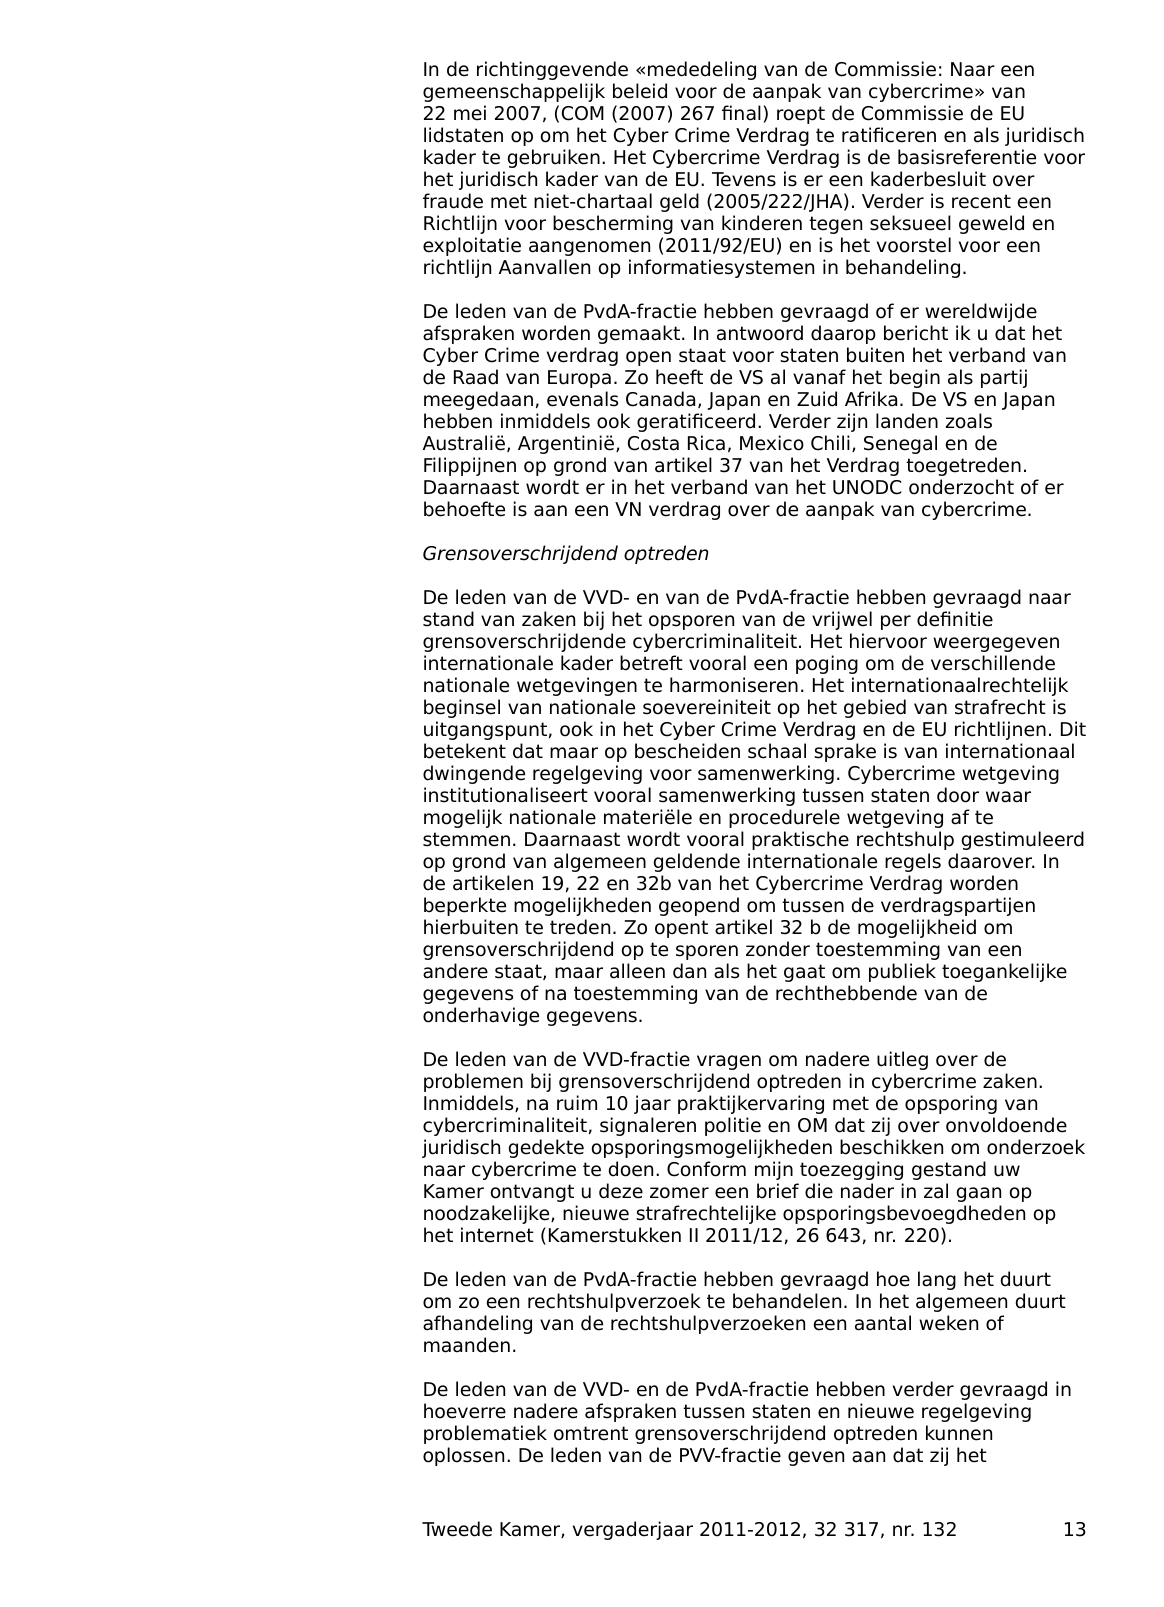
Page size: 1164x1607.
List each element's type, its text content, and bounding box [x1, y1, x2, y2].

text De leden van de PvdA-fractie hebben gevraagd of er wereldwijde afspraken worden gemaakt. In antwoord daarop bericht ik u dat het Cyber Crime verdrag open staat voor staten buiten het verband van de Raad van Europa. Zo heeft de VS al vanaf het begin als partij meegedaan, evenals Canada, Japan en Zuid Afrika. De VS en Japan hebben inmiddels ook geratificeerd. Verder zijn landen zoals Australië, Argentinië, Costa Rica, Mexico Chili, Senegal en de Filippijnen op grond van artikel 37 van het Verdrag toegetreden. Daarnaast wordt er in het verband van het UNODC onderzocht of er behoefte is aan een VN verdrag over de aanpak van cybercrime. [422, 301, 1087, 521]
text De leden van de VVD- en van de PvdA-fractie hebben gevraagd naar stand van zaken bij het opsporen van de vrijwel per definitie grensoverschrijdende cybercriminaliteit. Het hiervoor weergegeven internationale kader betreft vooral een poging om de verschillende nationale wetgevingen te harmoniseren. Het internationaalrechtelijk beginsel van nationale soevereiniteit op het gebied van strafrecht is uitgangspunt, ook in het Cyber Crime Verdrag en de EU richtlijnen. Dit betekent dat maar op bescheiden schaal sprake is van internationaal dwingende regelgeving voor samenwerking. Cybercrime wetgeving institutionaliseert vooral samenwerking tussen staten door waar mogelijk nationale materiële en procedurele wetgeving af te stemmen. Daarnaast wordt vooral praktische rechtshulp gestimuleerd op grond van algemeen geldende internationale regels daarover. In de artikelen 19, 22 en 32b van het Cybercrime Verdrag worden beperkte mogelijkheden geopend om tussen de verdragspartijen hierbuiten te treden. Zo opent artikel 32 b de mogelijkheid om grensoverschrijdend op te sporen zonder toestemming van een andere staat, maar alleen dan als het gaat om publiek toegankelijke gegevens of na toestemming van de rechthebbende van de onderhavige gegevens. [422, 587, 1087, 1027]
text De leden van de VVD-fractie vragen om nadere uitleg over de problemen bij grensoverschrijdend optreden in cybercrime zaken. Inmiddels, na ruim 10 jaar praktijkervaring met de opsporing van cybercriminaliteit, signaleren politie en OM dat zij over onvoldoende juridisch gedekte opsporingsmogelijkheden beschikken om onderzoek naar cybercrime te doen. Conform mijn toezegging gestand uw Kamer ontvangt u deze zomer een brief die nader in zal gaan op noodzakelijke, nieuwe strafrechtelijke opsporingsbevoegdheden op het internet (Kamerstukken II 2011/12, 26 643, nr. 220). [422, 1049, 1087, 1247]
text De leden van de PvdA-fractie hebben gevraagd hoe lang het duurt om zo een rechtshulpverzoek te behandelen. In het algemeen duurt afhandeling van de rechtshulpverzoeken een aantal weken of maanden. [422, 1269, 1087, 1357]
subtitle Grensoverschrijdend optreden [422, 543, 1087, 565]
text De leden van de VVD- en de PvdA-fractie hebben verder gevraagd in hoeverre nadere afspraken tussen staten en nieuwe regelgeving problematiek omtrent grensoverschrijdend optreden kunnen oplossen. De leden van de PVV-fractie geven aan dat zij het [422, 1379, 1087, 1467]
text In de richtinggevende «mededeling van de Commissie: Naar een gemeenschappelijk beleid voor de aanpak van cybercrime» van 22 mei 2007, (COM (2007) 267 final) roept de Commissie de EU lidstaten op om het Cyber Crime Verdrag te ratificeren en als juridisch kader te gebruiken. Het Cybercrime Verdrag is de basisreferentie voor het juridisch kader van de EU. Tevens is er een kaderbesluit over fraude met niet-chartaal geld (2005/222/JHA). Verder is recent een Richtlijn voor bescherming van kinderen tegen seksueel geweld en exploitatie aangenomen (2011/92/EU) en is het voorstel voor een richtlijn Aanvallen op informatiesystemen in behandeling. [422, 59, 1087, 279]
